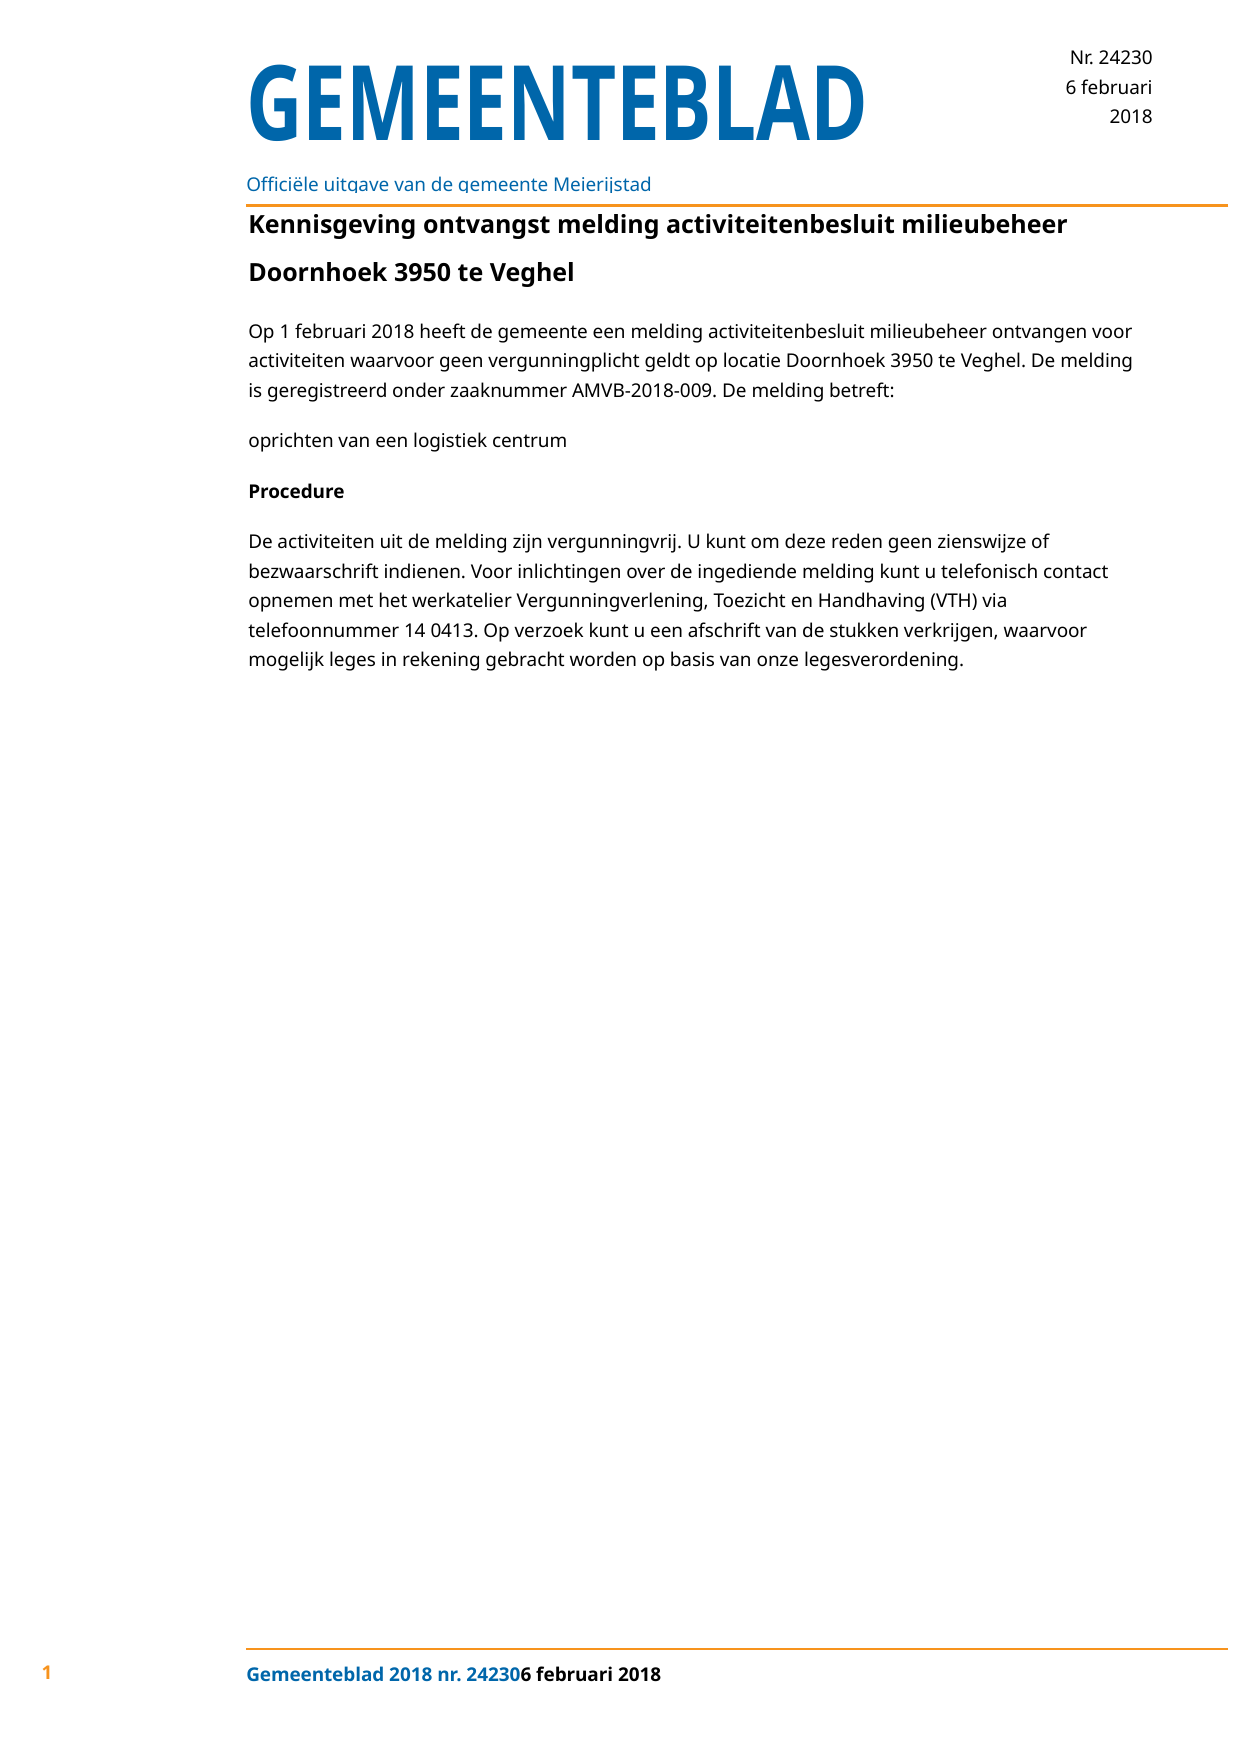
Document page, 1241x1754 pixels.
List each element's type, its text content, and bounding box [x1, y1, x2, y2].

text oprichten van een logistiek centrum [248, 427, 1152, 453]
text Op 1 februari 2018 heeft de gemeente een melding activiteitenbesluit milieubeheer ontvangen voor activiteiten waarvoor geen vergunningplicht geldt op locatie Doornhoek 3950 te Veghel. De melding is geregistreerd onder zaaknummer AMVB-2018-009. De melding betreft: [248, 318, 1152, 403]
text Kennisgeving ontvangst melding activiteitenbesluit milieubeheer Doornhoek 3950 te Veghel [248, 207, 1152, 288]
picture [41, 47, 231, 172]
text Procedure [248, 478, 1152, 504]
text De activiteiten uit de melding zijn vergunningvrij. U kunt om deze reden geen zienswijze of bezwaarschrift indienen. Voor inlichtingen over de ingediende melding kunt u telefonisch contact opnemen met het werkatelier Vergunningverlening, Toezicht en Handhaving (VTH) via telefoonnummer 14 0413. Op verzoek kunt u een afschrift van de stukken verkrijgen, waarvoor mogelijk leges in rekening gebracht worden op basis van onze legesverordening. [248, 528, 1152, 672]
